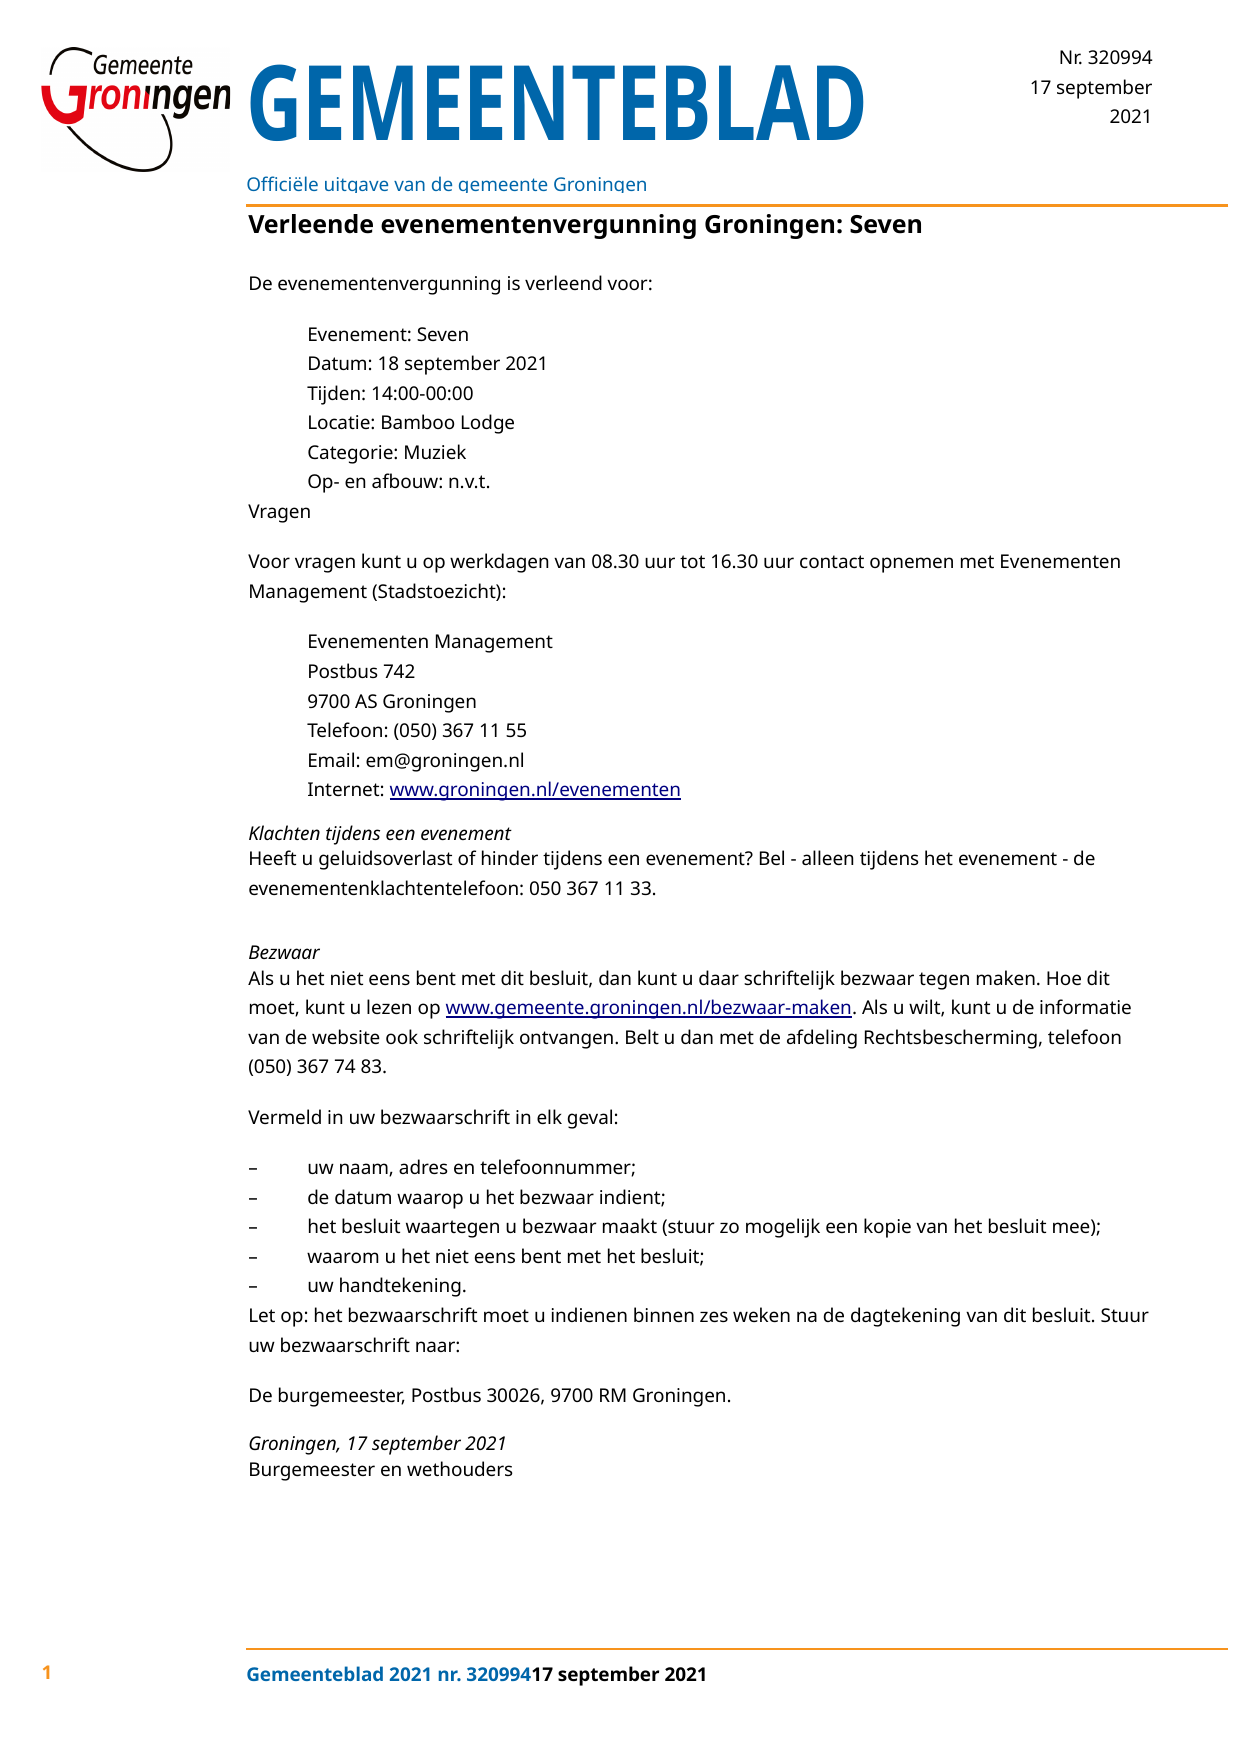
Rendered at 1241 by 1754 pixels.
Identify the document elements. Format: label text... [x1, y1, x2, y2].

list Op- en afbouw: n.v.t. [248, 469, 1152, 494]
list uw handtekening. [248, 1273, 1152, 1298]
text De burgemeester, Postbus 30026, 9700 RM Groningen. [248, 1382, 1152, 1408]
text Verleende evenementenvergunning Groningen: Seven [248, 207, 1152, 241]
text Groningen, 17 september 2021 [248, 1430, 1152, 1456]
list Postbus 742 [248, 658, 1152, 684]
text De evenementenvergunning is verleend voor: [248, 270, 1152, 296]
text Heeft u geluidsoverlast of hinder tijdens een evenement? Bel - alleen tijdens het evenement - de evenementenklachtentelefoon: 050 367 11 33. [248, 845, 1152, 901]
text Let op: het bezwaarschrift moet u indienen binnen zes weken na de dagtekening van dit besluit. Stuur uw bezwaarschrift naar: [248, 1302, 1152, 1357]
list Tijden: 14:00-00:00 [248, 380, 1152, 406]
list Internet: www.groningen.nl/evenementen [248, 777, 1152, 802]
list Telefoon: (050) 367 11 55 [248, 717, 1152, 743]
text Klachten tijdens een evenement [248, 820, 1152, 845]
list waarom u het niet eens bent met het besluit; [248, 1243, 1152, 1269]
list 9700 AS Groningen [248, 688, 1152, 713]
list Evenementen Management [248, 629, 1152, 654]
text Voor vragen kunt u op werkdagen van 08.30 uur tot 16.30 uur contact opnemen met Evenementen Management (Stadstoezicht): [248, 549, 1152, 604]
text Bezwaar [248, 939, 1152, 965]
picture [41, 47, 231, 172]
list Categorie: Muziek [248, 439, 1152, 465]
text Vermeld in uw bezwaarschrift in elk geval: [248, 1104, 1152, 1129]
text Burgemeester en wethouders [248, 1456, 1152, 1481]
list de datum waarop u het bezwaar indient; [248, 1184, 1152, 1209]
list Evenement: Seven [248, 321, 1152, 346]
list uw naam, adres en telefoonnummer; [248, 1154, 1152, 1180]
list Datum: 18 september 2021 [248, 350, 1152, 376]
text Als u het niet eens bent met dit besluit, dan kunt u daar schriftelijk bezwaar tegen maken. Hoe dit moet, kunt u lezen op www.gemeente.groningen.nl/bezwaar-maken. Als u wilt, kunt u de informatie van de website ook schriftelijk ontvangen. Belt u dan met de afdeling Rechtsbescherming, telefoon (050) 367 74 83. [248, 965, 1152, 1079]
text Vragen [248, 498, 1152, 524]
list Email: em@groningen.nl [248, 747, 1152, 773]
list het besluit waartegen u bezwaar maakt (stuur zo mogelijk een kopie van het besluit mee); [248, 1213, 1152, 1239]
list Locatie: Bamboo Lodge [248, 409, 1152, 435]
